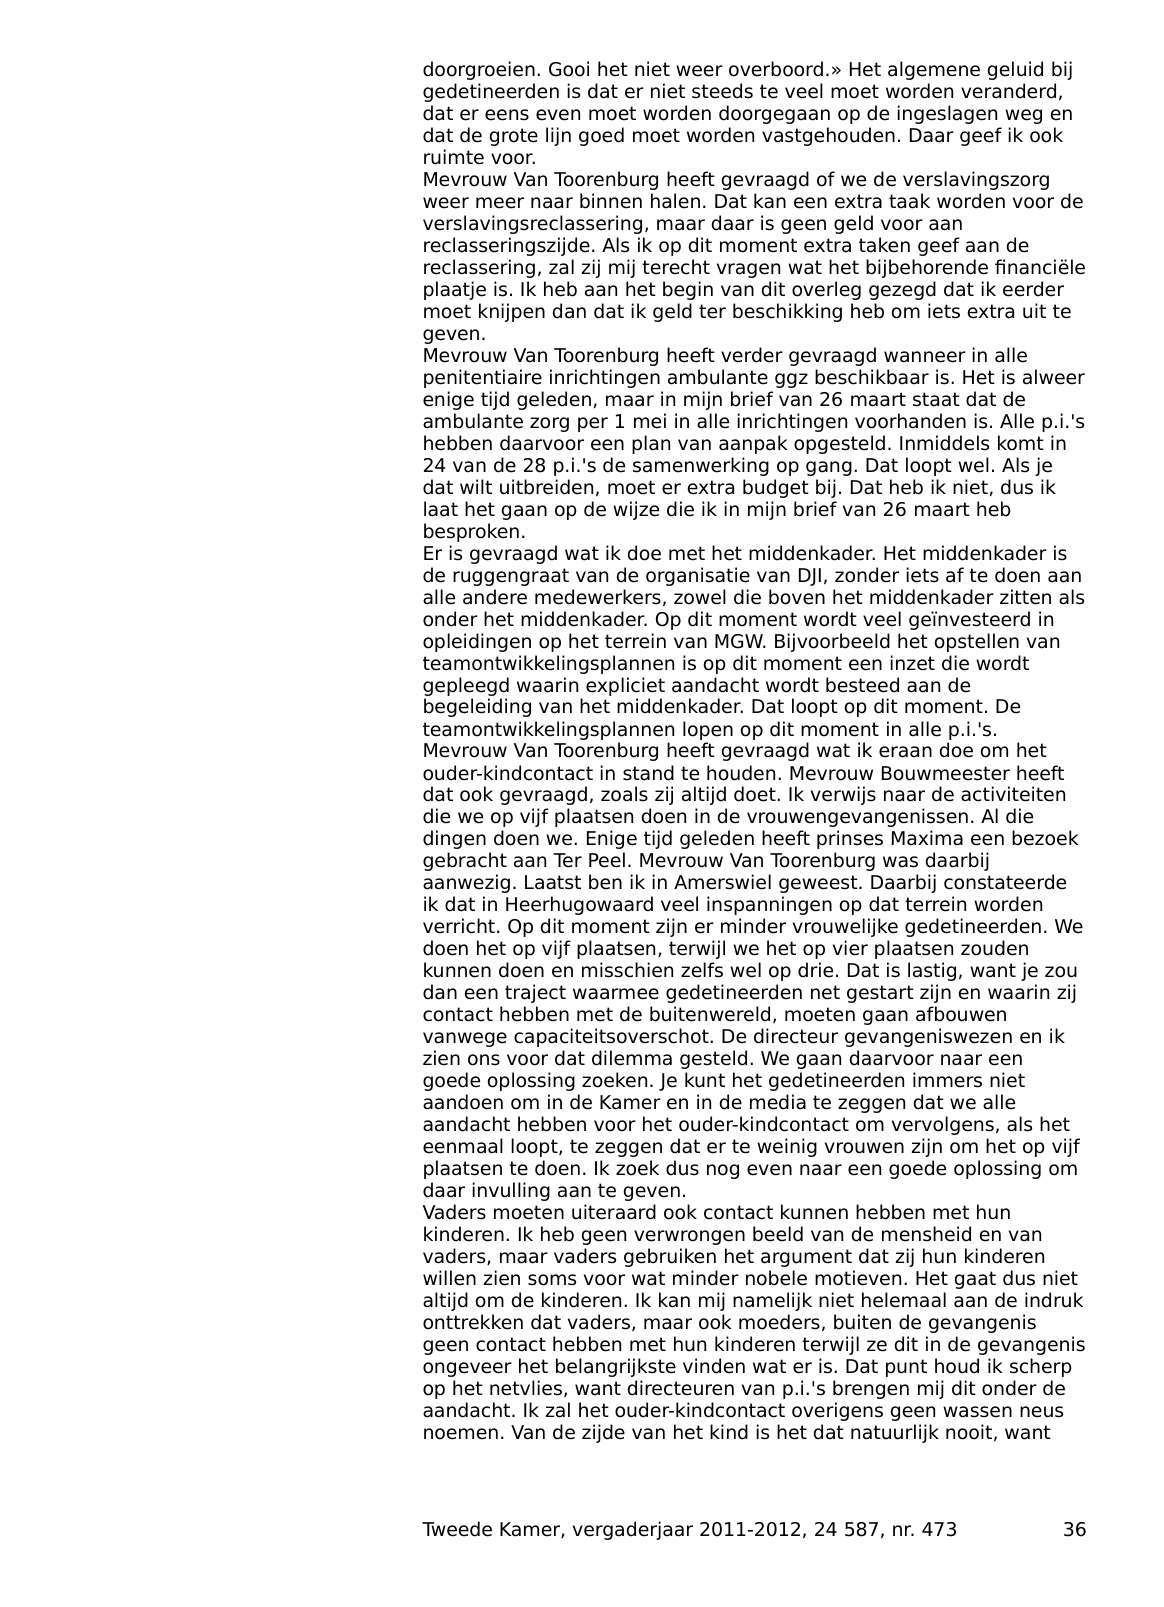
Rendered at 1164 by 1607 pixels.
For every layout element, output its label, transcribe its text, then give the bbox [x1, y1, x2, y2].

text Mevrouw Van Toorenburg heeft verder gevraagd wanneer in alle penitentiaire inrichtingen ambulante ggz beschikbaar is. Het is alweer enige tijd geleden, maar in mijn brief van 26 maart staat dat de ambulante zorg per 1 mei in alle inrichtingen voorhanden is. Alle p.i.'s hebben daarvoor een plan van aanpak opgesteld. Inmiddels komt in 24 van de 28 p.i.'s de samenwerking op gang. Dat loopt wel. Als je dat wilt uitbreiden, moet er extra budget bij. Dat heb ik niet, dus ik laat het gaan op de wijze die ik in mijn brief van 26 maart heb besproken. [422, 345, 1087, 543]
text Mevrouw Van Toorenburg heeft gevraagd of we de verslavingszorg weer meer naar binnen halen. Dat kan een extra taak worden voor de verslavingsreclassering, maar daar is geen geld voor aan reclasseringszijde. Als ik op dit moment extra taken geef aan de reclassering, zal zij mij terecht vragen wat het bijbehorende financiële plaatje is. Ik heb aan het begin van dit overleg gezegd dat ik eerder moet knijpen dan dat ik geld ter beschikking heb om iets extra uit te geven. [422, 169, 1087, 345]
text Vaders moeten uiteraard ook contact kunnen hebben met hun kinderen. Ik heb geen verwrongen beeld van de mensheid en van vaders, maar vaders gebruiken het argument dat zij hun kinderen willen zien soms voor wat minder nobele motieven. Het gaat dus niet altijd om de kinderen. Ik kan mij namelijk niet helemaal aan de indruk onttrekken dat vaders, maar ook moeders, buiten de gevangenis geen contact hebben met hun kinderen terwijl ze dit in de gevangenis ongeveer het belangrijkste vinden wat er is. Dat punt houd ik scherp op het netvlies, want directeuren van p.i.'s brengen mij dit onder de aandacht. Ik zal het ouder-kindcontact overigens geen wassen neus noemen. Van de zijde van het kind is het dat natuurlijk nooit, want [422, 1202, 1087, 1444]
text Er is gevraagd wat ik doe met het middenkader. Het middenkader is de ruggengraat van de organisatie van DJI, zonder iets af te doen aan alle andere medewerkers, zowel die boven het middenkader zitten als onder het middenkader. Op dit moment wordt veel geïnvesteerd in opleidingen op het terrein van MGW. Bijvoorbeeld het opstellen van teamontwikkelingsplannen is op dit moment een inzet die wordt gepleegd waarin expliciet aandacht wordt besteed aan de begeleiding van het middenkader. Dat loopt op dit moment. De teamontwikkelingsplannen lopen op dit moment in alle p.i.'s. [422, 543, 1087, 740]
text Mevrouw Van Toorenburg heeft gevraagd wat ik eraan doe om het ouder-kindcontact in stand te houden. Mevrouw Bouwmeester heeft dat ook gevraagd, zoals zij altijd doet. Ik verwijs naar de activiteiten die we op vijf plaatsen doen in de vrouwengevangenissen. Al die dingen doen we. Enige tijd geleden heeft prinses Maxima een bezoek gebracht aan Ter Peel. Mevrouw Van Toorenburg was daarbij aanwezig. Laatst ben ik in Amerswiel geweest. Daarbij constateerde ik dat in Heerhugowaard veel inspanningen op dat terrein worden verricht. Op dit moment zijn er minder vrouwelijke gedetineerden. We doen het op vijf plaatsen, terwijl we het op vier plaatsen zouden kunnen doen en misschien zelfs wel op drie. Dat is lastig, want je zou dan een traject waarmee gedetineerden net gestart zijn en waarin zij contact hebben met de buitenwereld, moeten gaan afbouwen vanwege capaciteitsoverschot. De directeur gevangeniswezen en ik zien ons voor dat dilemma gesteld. We gaan daarvoor naar een goede oplossing zoeken. Je kunt het gedetineerden immers niet aandoen om in de Kamer en in de media te zeggen dat we alle aandacht hebben voor het ouder-kindcontact om vervolgens, als het eenmaal loopt, te zeggen dat er te weinig vrouwen zijn om het op vijf plaatsen te doen. Ik zoek dus nog even naar een goede oplossing om daar invulling aan te geven. [422, 740, 1087, 1202]
text doorgroeien. Gooi het niet weer overboord.» Het algemene geluid bij gedetineerden is dat er niet steeds te veel moet worden veranderd, dat er eens even moet worden doorgegaan op de ingeslagen weg en dat de grote lijn goed moet worden vastgehouden. Daar geef ik ook ruimte voor. [422, 59, 1087, 169]
